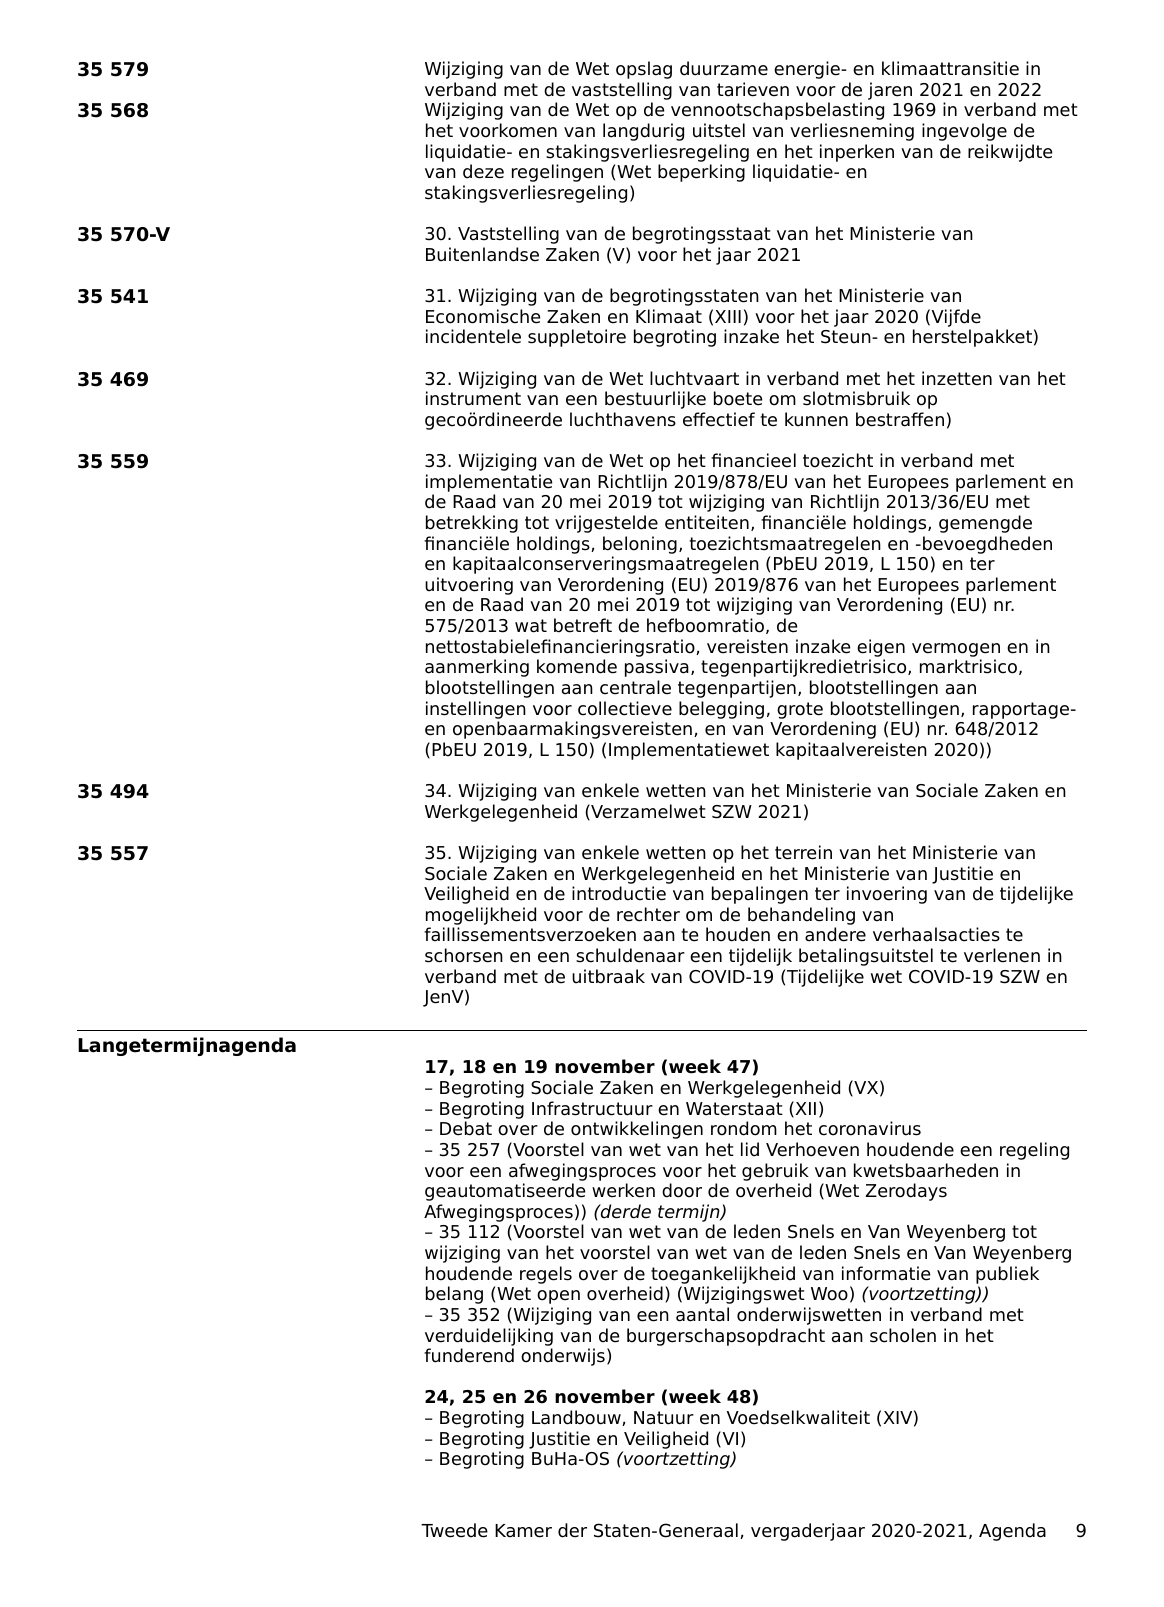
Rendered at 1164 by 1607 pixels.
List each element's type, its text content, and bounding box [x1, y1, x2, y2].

table_cell – Begroting Landbouw, Natuur en Voedselkwaliteit (XIV) [418, 1408, 1087, 1429]
table_cell 35 568 [77, 100, 401, 203]
table_cell [401, 822, 418, 843]
table_cell [77, 1223, 401, 1305]
table_cell [401, 1367, 418, 1387]
table_cell [418, 822, 1087, 843]
table_cell [401, 224, 418, 265]
table_cell [77, 1078, 401, 1099]
table_cell 34. Wijziging van enkele wetten van het Ministerie van Sociale Zaken en Werkgelegenheid (Verzamelwet SZW 2021) [418, 781, 1087, 822]
table_cell Wijziging van de Wet op de vennootschapsbelasting 1969 in verband met het voorkomen van langdurig uitstel van verliesneming ingevolge de liquidatie- en stakingsverliesregeling en het inperken van de reikwijdte van deze regelingen (Wet beperking liquidatie- en stakingsverliesregeling) [418, 100, 1087, 203]
table_cell [401, 286, 418, 348]
table_cell [401, 430, 418, 451]
table_cell [401, 1140, 418, 1222]
table_cell [77, 348, 401, 368]
table_cell [418, 760, 1087, 781]
table_cell 32. Wijziging van de Wet luchtvaart in verband met het inzetten van het instrument van een bestuurlijke boete om slotmisbruik op gecoördineerde luchthavens effectief te kunnen bestraffen) [418, 369, 1087, 430]
table_cell [401, 1119, 418, 1140]
table_header Langetermijnagenda [77, 1031, 401, 1057]
table_cell [77, 265, 401, 286]
table_header [401, 1031, 418, 1057]
table_cell [401, 1058, 418, 1078]
table_cell [401, 59, 418, 100]
table_cell [77, 1058, 401, 1078]
table_cell [401, 451, 418, 760]
table_cell [401, 1408, 418, 1429]
table_cell 35 570-V [77, 224, 401, 265]
table_cell [401, 348, 418, 368]
table_cell [418, 1367, 1087, 1387]
table_cell [77, 760, 401, 781]
table_cell [401, 265, 418, 286]
table_cell – Begroting Sociale Zaken en Werkgelegenheid (VX) [418, 1078, 1087, 1099]
table_cell [401, 1078, 418, 1099]
table_cell [77, 1408, 401, 1429]
table_cell 35 557 [77, 843, 401, 1008]
table_cell 35. Wijziging van enkele wetten op het terrein van het Ministerie van Sociale Zaken en Werkgelegenheid en het Ministerie van Justitie en Veiligheid en de introductie van bepalingen ter invoering van de tijdelijke mogelijkheid voor de rechter om de behandeling van faillissementsverzoeken aan te houden en andere verhaalsacties te schorsen en een schuldenaar een tijdelijk betalingsuitstel te verlenen in verband met de uitbraak van COVID-19 (Tijdelijke wet COVID-19 SZW en JenV) [418, 843, 1087, 1008]
table_cell [401, 1388, 418, 1408]
table_cell [401, 1449, 418, 1470]
table_cell [418, 348, 1087, 368]
table_cell 30. Vaststelling van de begrotingsstaat van het Ministerie van Buitenlandse Zaken (V) voor het jaar 2021 [418, 224, 1087, 265]
table_cell – 35 112 (Voorstel van wet van de leden Snels en Van Weyenberg tot wijziging van het voorstel van wet van de leden Snels en Van Weyenberg houdende regels over de toegankelijkheid van informatie van publiek belang (Wet open overheid) (Wijzigingswet Woo) (voortzetting)) [418, 1223, 1087, 1305]
table_cell [401, 1099, 418, 1119]
table_cell [401, 1429, 418, 1449]
table_cell 17, 18 en 19 november (week 47) [418, 1058, 1087, 1078]
table_cell 35 494 [77, 781, 401, 822]
table_cell – Begroting Justitie en Veiligheid (VI) [418, 1429, 1087, 1449]
table_cell 35 559 [77, 451, 401, 760]
table_cell [77, 1119, 401, 1140]
table_cell [77, 1140, 401, 1222]
table_cell [401, 781, 418, 822]
table_cell 35 469 [77, 369, 401, 430]
table_cell [401, 843, 418, 1008]
table_cell Wijziging van de Wet opslag duurzame energie- en klimaattransitie in verband met de vaststelling van tarieven voor de jaren 2021 en 2022 [418, 59, 1087, 100]
table_cell [77, 430, 401, 451]
table_cell [418, 265, 1087, 286]
table_cell [77, 1367, 401, 1387]
table_cell – 35 257 (Voorstel van wet van het lid Verhoeven houdende een regeling voor een afwegingsproces voor het gebruik van kwetsbaarheden in geautomatiseerde werken door de overheid (Wet Zerodays Afwegingsproces)) (derde termijn) [418, 1140, 1087, 1222]
table_cell – 35 352 (Wijziging van een aantal onderwijswetten in verband met verduidelijking van de burgerschapsopdracht aan scholen in het funderend onderwijs) [418, 1305, 1087, 1367]
table_cell 33. Wijziging van de Wet op het financieel toezicht in verband met implementatie van Richtlijn 2019/878/EU van het Europees parlement en de Raad van 20 mei 2019 tot wijziging van Richtlijn 2013/36/EU met betrekking tot vrijgestelde entiteiten, financiële holdings, gemengde financiële holdings, beloning, toezichtsmaatregelen en -bevoegdheden en kapitaalconserveringsmaatregelen (PbEU 2019, L 150) en ter uitvoering van Verordening (EU) 2019/876 van het Europees parlement en de Raad van 20 mei 2019 tot wijziging van Verordening (EU) nr. 575/2013 wat betreft de hefboomratio, de nettostabielefinancieringsratio, vereisten inzake eigen vermogen en in aanmerking komende passiva, tegenpartijkredietrisico, marktrisico, blootstellingen aan centrale tegenpartijen, blootstellingen aan instellingen voor collectieve belegging, grote blootstellingen, rapportage- en openbaarmakingsvereisten, en van Verordening (EU) nr. 648/2012 (PbEU 2019, L 150) (Implementatiewet kapitaalvereisten 2020)) [418, 451, 1087, 760]
table_cell [77, 1388, 401, 1408]
table_cell – Debat over de ontwikkelingen rondom het coronavirus [418, 1119, 1087, 1140]
table_cell [401, 1305, 418, 1367]
table_cell 24, 25 en 26 november (week 48) [418, 1388, 1087, 1408]
table_cell [77, 1099, 401, 1119]
table_cell [77, 822, 401, 843]
table_cell [401, 100, 418, 203]
table_cell [401, 204, 418, 224]
table_cell – Begroting BuHa-OS (voortzetting) [418, 1449, 1087, 1470]
table_header [418, 1031, 1087, 1057]
table_cell [77, 1305, 401, 1367]
table_cell [77, 1429, 401, 1449]
table_cell [77, 204, 401, 224]
table_cell 31. Wijziging van de begrotingsstaten van het Ministerie van Economische Zaken en Klimaat (XIII) voor het jaar 2020 (Vijfde incidentele suppletoire begroting inzake het Steun- en herstelpakket) [418, 286, 1087, 348]
table_cell [418, 204, 1087, 224]
table_cell [418, 430, 1087, 451]
table_cell 35 541 [77, 286, 401, 348]
table_cell [77, 1449, 401, 1470]
table_cell [401, 760, 418, 781]
table_cell [401, 1223, 418, 1305]
table_cell [401, 369, 418, 430]
table_cell – Begroting Infrastructuur en Waterstaat (XII) [418, 1099, 1087, 1119]
table_cell 35 579 [77, 59, 401, 100]
